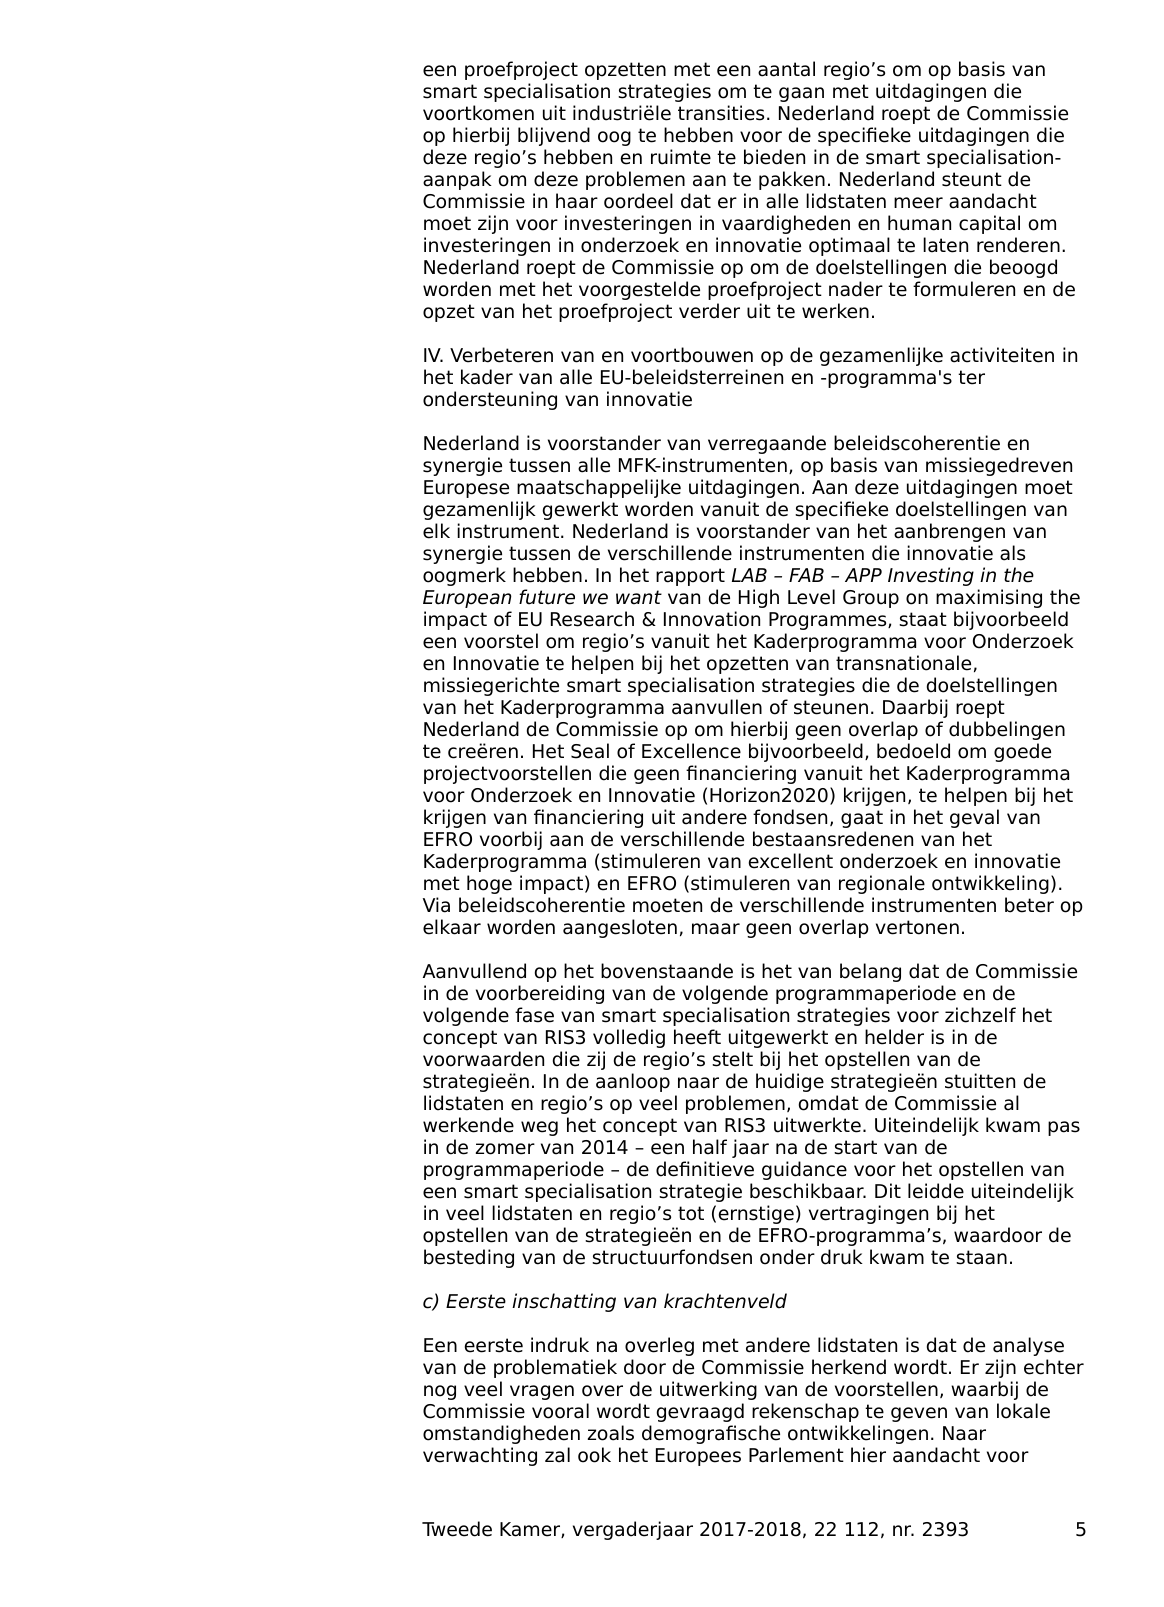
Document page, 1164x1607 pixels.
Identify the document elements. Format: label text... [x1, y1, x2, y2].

text Aanvullend op het bovenstaande is het van belang dat de Commissie in de voorbereiding van de volgende programmaperiode en de volgende fase van smart specialisation strategies voor zichzelf het concept van RIS3 volledig heeft uitgewerkt en helder is in de voorwaarden die zij de regio’s stelt bij het opstellen van de strategieën. In de aanloop naar de huidige strategieën stuitten de lidstaten en regio’s op veel problemen, omdat de Commissie al werkende weg het concept van RIS3 uitwerkte. Uiteindelijk kwam pas in de zomer van 2014 – een half jaar na de start van de programmaperiode – de definitieve guidance voor het opstellen van een smart specialisation strategie beschikbaar. Dit leidde uiteindelijk in veel lidstaten en regio’s tot (ernstige) vertragingen bij het opstellen van de strategieën en de EFRO-programma’s, waardoor de besteding van de structuurfondsen onder druk kwam te staan. [422, 961, 1087, 1268]
text een proefproject opzetten met een aantal regio’s om op basis van smart specialisation strategies om te gaan met uitdagingen die voortkomen uit industriële transities. Nederland roept de Commissie op hierbij blijvend oog te hebben voor de specifieke uitdagingen die deze regio’s hebben en ruimte te bieden in de smart specialisation-aanpak om deze problemen aan te pakken. Nederland steunt de Commissie in haar oordeel dat er in alle lidstaten meer aandacht moet zijn voor investeringen in vaardigheden en human capital om investeringen in onderzoek en innovatie optimaal te laten renderen. Nederland roept de Commissie op om de doelstellingen die beoogd worden met het voorgestelde proefproject nader te formuleren en de opzet van het proefproject verder uit te werken. [422, 59, 1087, 323]
text Een eerste indruk na overleg met andere lidstaten is dat de analyse van de problematiek door de Commissie herkend wordt. Er zijn echter nog veel vragen over de uitwerking van de voorstellen, waarbij de Commissie vooral wordt gevraagd rekenschap te geven van lokale omstandigheden zoals demografische ontwikkelingen. Naar verwachting zal ook het Europees Parlement hier aandacht voor [422, 1335, 1087, 1467]
text Nederland is voorstander van verregaande beleidscoherentie en synergie tussen alle MFK-instrumenten, op basis van missiegedreven Europese maatschappelijke uitdagingen. Aan deze uitdagingen moet gezamenlijk gewerkt worden vanuit de specifieke doelstellingen van elk instrument. Nederland is voorstander van het aanbrengen van synergie tussen de verschillende instrumenten die innovatie als oogmerk hebben. In het rapport LAB – FAB – APP Investing in the European future we want van de High Level Group on maximising the impact of EU Research & Innovation Programmes, staat bijvoorbeeld een voorstel om regio’s vanuit het Kaderprogramma voor Onderzoek en Innovatie te helpen bij het opzetten van transnationale, missiegerichte smart specialisation strategies die de doelstellingen van het Kaderprogramma aanvullen of steunen. Daarbij roept Nederland de Commissie op om hierbij geen overlap of dubbelingen te creëren. Het Seal of Excellence bijvoorbeeld, bedoeld om goede projectvoorstellen die geen financiering vanuit het Kaderprogramma voor Onderzoek en Innovatie (Horizon2020) krijgen, te helpen bij het krijgen van financiering uit andere fondsen, gaat in het geval van EFRO voorbij aan de verschillende bestaansredenen van het Kaderprogramma (stimuleren van excellent onderzoek en innovatie met hoge impact) en EFRO (stimuleren van regionale ontwikkeling). Via beleidscoherentie moeten de verschillende instrumenten beter op elkaar worden aangesloten, maar geen overlap vertonen. [422, 433, 1087, 939]
subtitle c) Eerste inschatting van krachtenveld [422, 1291, 1087, 1313]
subtitle IV. Verbeteren van en voortbouwen op de gezamenlijke activiteiten in het kader van alle EU-beleidsterreinen en -programma's ter ondersteuning van innovatie [422, 345, 1087, 411]
